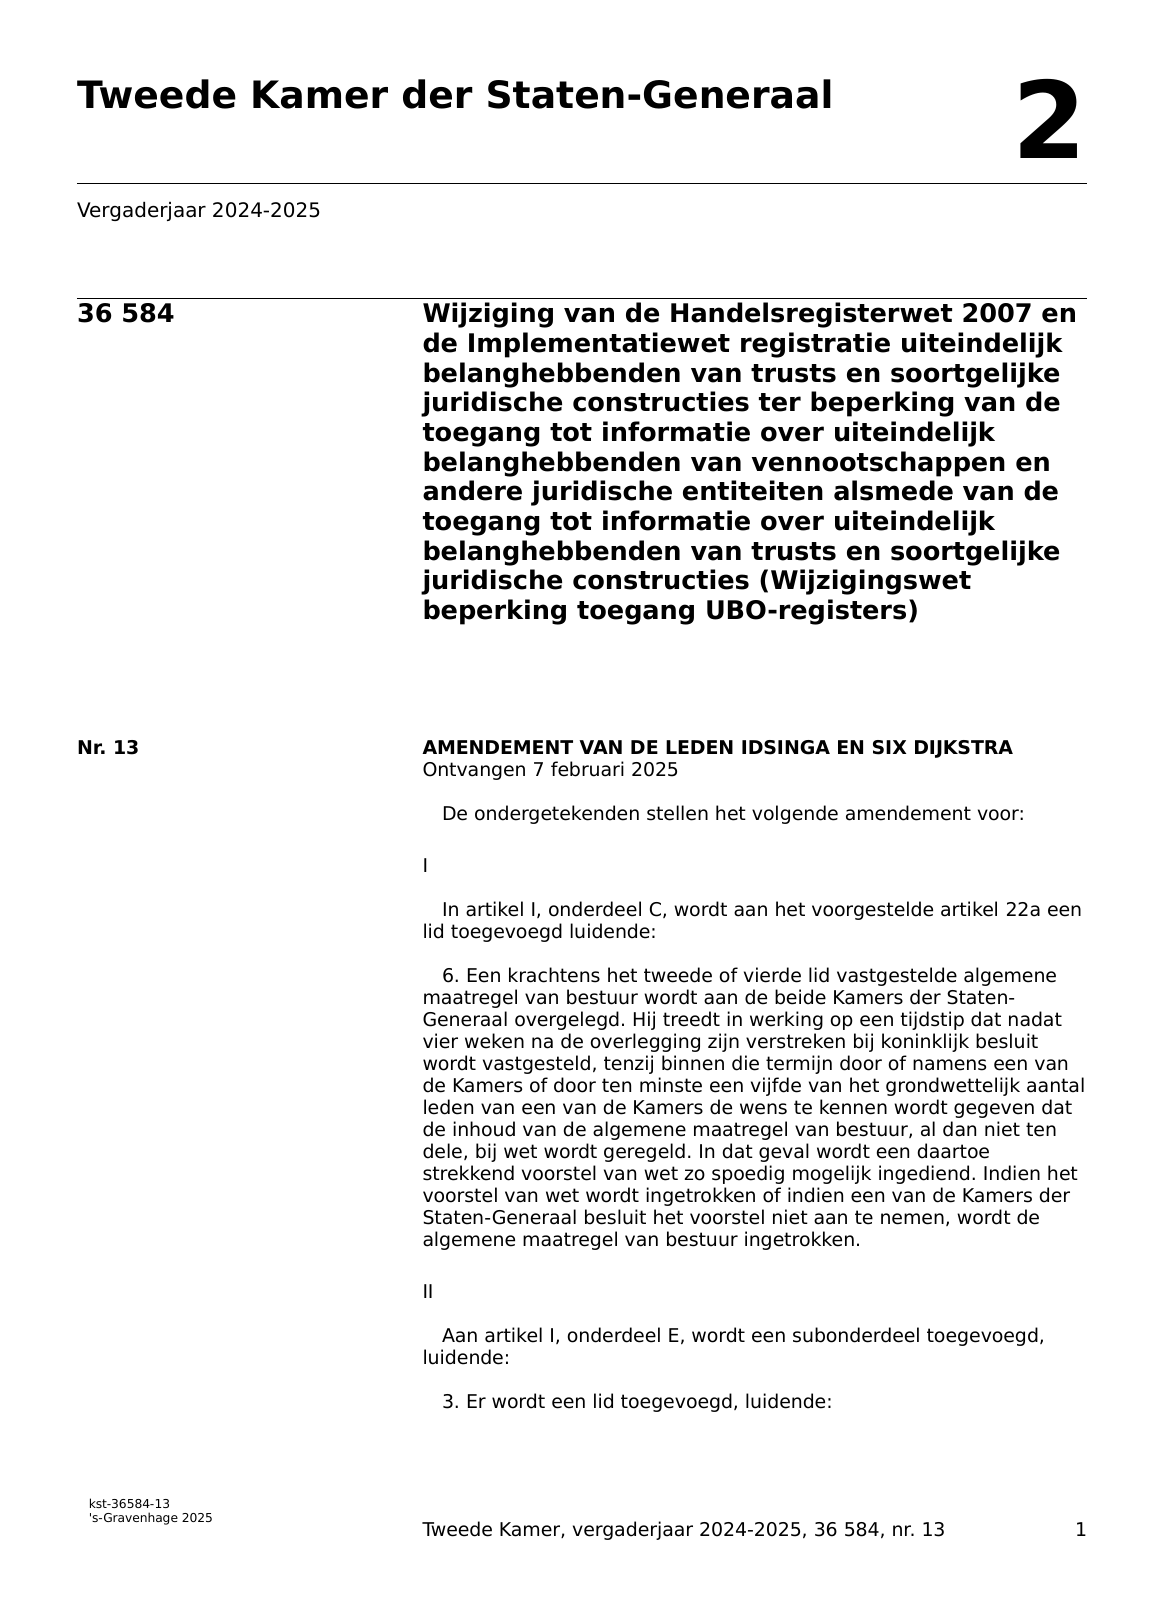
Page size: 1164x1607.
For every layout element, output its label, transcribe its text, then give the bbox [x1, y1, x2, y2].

text Ontvangen 7 februari 2025 [422, 758, 1087, 781]
subtitle Nr. 13 AMENDEMENT VAN DE LEDEN IDSINGA EN SIX DIJKSTRA [77, 737, 1087, 758]
text 3. Er wordt een lid toegevoegd, luidende: [422, 1391, 1087, 1413]
text Aan artikel I, onderdeel E, wordt een subonderdeel toegevoegd, luidende: [422, 1325, 1087, 1369]
text kst-36584-13 [88, 1497, 323, 1511]
table_header 2 [886, 59, 1087, 183]
text 's-Gravenhage 2025 [88, 1511, 323, 1525]
subtitle 36 584 Wijziging van de Handelsregisterwet 2007 en de Implementatiewet registratie uiteindelijk belanghebbenden van trusts en soortgelijke juridische constructies ter beperking van de toegang tot informatie over uiteindelijk belanghebbenden van vennootschappen en andere juridische entiteiten alsmede van de toegang tot informatie over uiteindelijk belanghebbenden van trusts en soortgelijke juridische constructies (Wijzigingswet beperking toegang UBO-registers) [77, 299, 1087, 626]
text In artikel I, onderdeel C, wordt aan het voorgestelde artikel 22a een lid toegevoegd luidende: [422, 899, 1087, 943]
table_cell Vergaderjaar 2024-2025 [77, 184, 1087, 298]
table_header Tweede Kamer der Staten-Generaal [77, 59, 886, 183]
text 6. Een krachtens het tweede of vierde lid vastgestelde algemene maatregel van bestuur wordt aan de beide Kamers der Staten-Generaal overgelegd. Hij treedt in werking op een tijdstip dat nadat vier weken na de overlegging zijn verstreken bij koninklijk besluit wordt vastgesteld, tenzij binnen die termijn door of namens een van de Kamers of door ten minste een vijfde van het grondwettelijk aantal leden van een van de Kamers de wens te kennen wordt gegeven dat de inhoud van de algemene maatregel van bestuur, al dan niet ten dele, bij wet wordt geregeld. In dat geval wordt een daartoe strekkend voorstel van wet zo spoedig mogelijk ingediend. Indien het voorstel van wet wordt ingetrokken of indien een van de Kamers der Staten-Generaal besluit het voorstel niet aan te nemen, wordt de algemene maatregel van bestuur ingetrokken. [422, 965, 1087, 1251]
text De ondergetekenden stellen het volgende amendement voor: [422, 803, 1087, 825]
subtitle I [422, 855, 1087, 877]
subtitle II [422, 1281, 1087, 1303]
